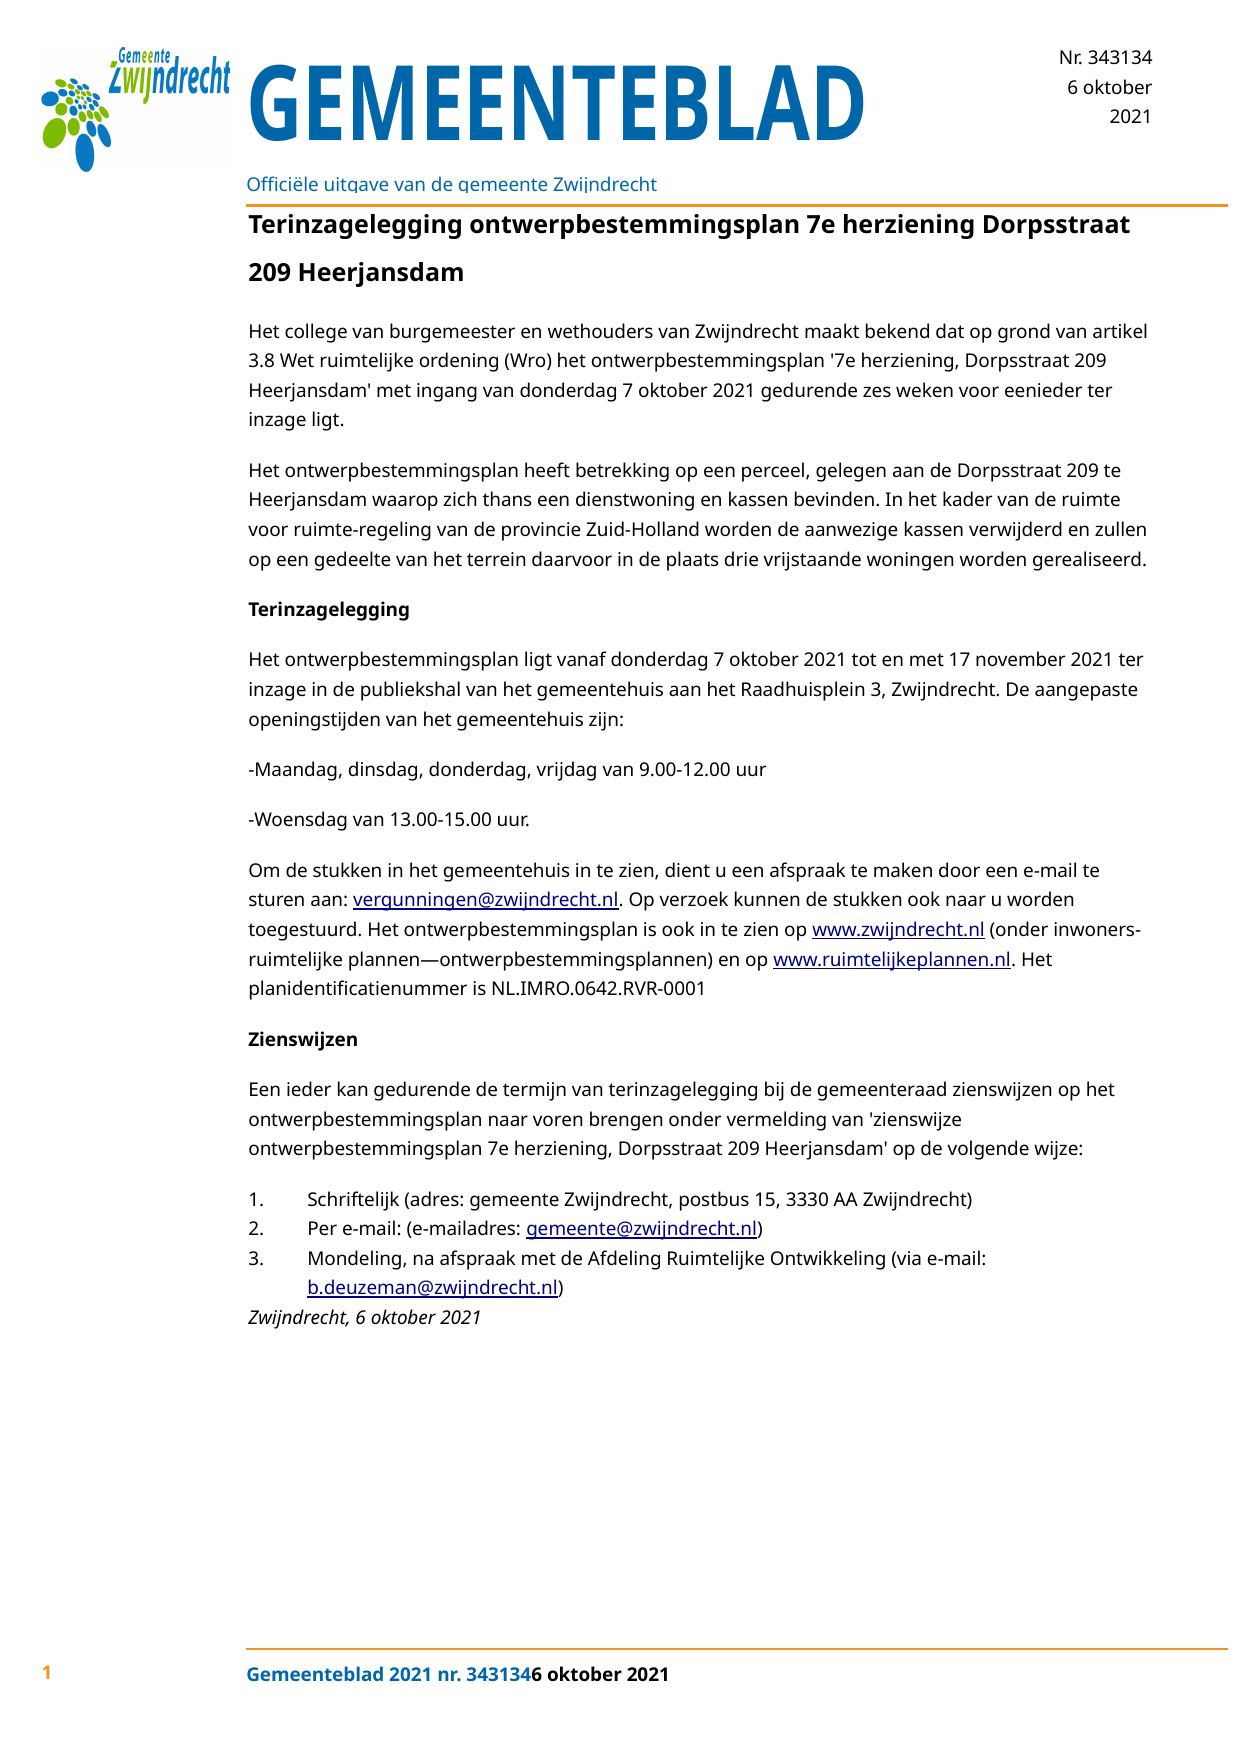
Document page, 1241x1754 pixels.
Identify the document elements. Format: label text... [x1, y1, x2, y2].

list Schriftelijk (adres: gemeente Zwijndrecht, postbus 15, 3330 AA Zwijndrecht) [248, 1186, 1152, 1212]
list Per e-mail: (e-mailadres: gemeente@zwijndrecht.nl) [248, 1215, 1152, 1241]
text Het college van burgemeester en wethouders van Zwijndrecht maakt bekend dat op grond van artikel 3.8 Wet ruimtelijke ordening (Wro) het ontwerpbestemmingsplan '7e herziening, Dorpsstraat 209 Heerjansdam' met ingang van donderdag 7 oktober 2021 gedurende zes weken voor eenieder ter inzage ligt. [248, 318, 1152, 432]
text -Maandag, dinsdag, donderdag, vrijdag van 9.00-12.00 uur [248, 756, 1152, 782]
text Een ieder kan gedurende de termijn van terinzagelegging bij de gemeenteraad zienswijzen op het ontwerpbestemmingsplan naar voren brengen onder vermelding van 'zienswijze ontwerpbestemmingsplan 7e herziening, Dorpsstraat 209 Heerjansdam' op de volgende wijze: [248, 1076, 1152, 1161]
text Terinzagelegging [248, 596, 1152, 622]
text Het ontwerpbestemmingsplan heeft betrekking op een perceel, gelegen aan de Dorpsstraat 209 te Heerjansdam waarop zich thans een dienstwoning en kassen bevinden. In het kader van de ruimte voor ruimte-regeling van de provincie Zuid-Holland worden de aanwezige kassen verwijderd en zullen op een gedeelte van het terrein daarvoor in de plaats drie vrijstaande woningen worden gerealiseerd. [248, 457, 1152, 572]
picture [41, 47, 231, 172]
list Mondeling, na afspraak met de Afdeling Ruimtelijke Ontwikkeling (via e-mail: b.deuzeman@zwijndrecht.nl) [248, 1245, 1152, 1300]
text -Woensdag van 13.00-15.00 uur. [248, 807, 1152, 832]
text Zienswijzen [248, 1026, 1152, 1052]
text Het ontwerpbestemmingsplan ligt vanaf donderdag 7 oktober 2021 tot en met 17 november 2021 ter inzage in de publiekshal van het gemeentehuis aan het Raadhuisplein 3, Zwijndrecht. De aangepaste openingstijden van het gemeentehuis zijn: [248, 647, 1152, 732]
text Om de stukken in het gemeentehuis in te zien, dient u een afspraak te maken door een e-mail te sturen aan: vergunningen@zwijndrecht.nl. Op verzoek kunnen de stukken ook naar u worden toegestuurd. Het ontwerpbestemmingsplan is ook in te zien op www.zwijndrecht.nl (onder inwoners-ruimtelijke plannen—ontwerpbestemmingsplannen) en op www.ruimtelijkeplannen.nl. Het planidentificatienummer is NL.IMRO.0642.RVR-0001 [248, 857, 1152, 1001]
text Terinzagelegging ontwerpbestemmingsplan 7e herziening Dorpsstraat 209 Heerjansdam [248, 207, 1152, 288]
text Zwijndrecht, 6 oktober 2021 [248, 1304, 1152, 1330]
